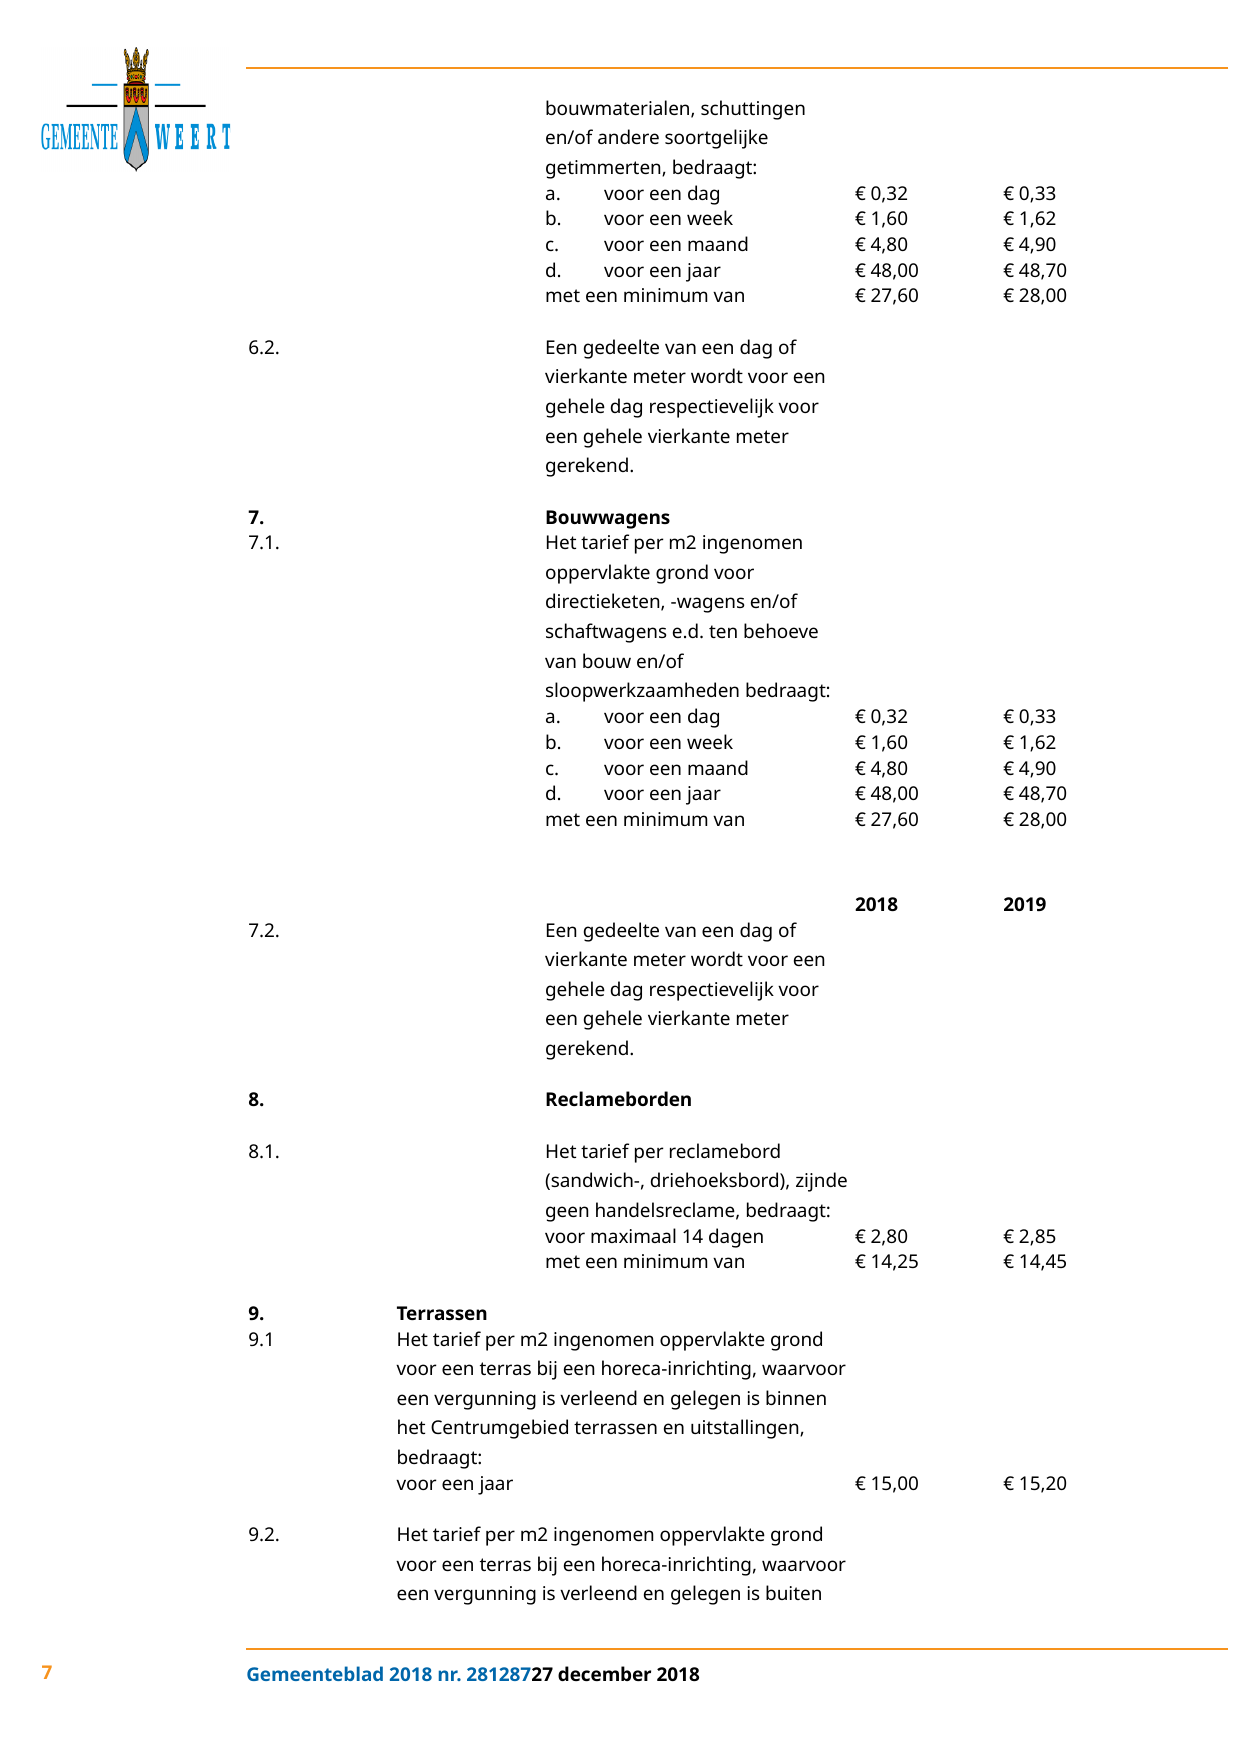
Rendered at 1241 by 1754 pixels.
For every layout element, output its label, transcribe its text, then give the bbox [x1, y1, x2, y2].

table_cell [855, 1274, 1003, 1300]
table_cell [248, 180, 545, 205]
table_cell [1003, 1138, 1152, 1223]
table_cell bouwmaterialen, schuttingen en/of andere soortgelijke getimmerten, bedraagt: [545, 95, 855, 180]
table_cell [1003, 478, 1152, 504]
table_cell [396, 1496, 855, 1521]
table_cell [248, 257, 545, 283]
table_cell Het tarief per m2 ingenomen oppervlakte grond voor een terras bij een horeca-inrichting, waarvoor een vergunning is verleend en gelegen is buiten [396, 1521, 855, 1606]
table_cell [248, 283, 545, 308]
table_cell [545, 891, 855, 917]
table_cell € 1,60 [855, 729, 1003, 755]
table_cell € 0,33 [1003, 703, 1152, 729]
table_cell € 14,45 [1003, 1249, 1152, 1274]
table_cell [248, 95, 545, 180]
table_cell € 0,32 [855, 180, 1003, 205]
table_cell met een minimum van [545, 806, 855, 891]
table_cell € 1,62 [1003, 205, 1152, 231]
table_cell [545, 1112, 855, 1138]
table_cell € 48,70 [1003, 780, 1152, 806]
table_cell [855, 1496, 1003, 1521]
table_cell € 27,60 [855, 806, 1003, 891]
table_cell [1003, 504, 1152, 529]
picture [41, 47, 231, 172]
table_cell voor een jaar [396, 1470, 855, 1496]
table_cell [1003, 1274, 1152, 1300]
table_cell voor maximaal 14 dagen [545, 1223, 855, 1249]
table_cell € 0,33 [1003, 180, 1152, 205]
table_cell Een gedeelte van een dag of vierkante meter wordt voor een gehele dag respectievelijk voor een gehele vierkante meter gerekend. [545, 917, 855, 1061]
table_cell [1003, 530, 1152, 703]
table_cell 2018 [855, 891, 1003, 917]
table_cell € 15,00 [855, 1470, 1003, 1496]
table_cell [248, 1112, 545, 1138]
table_cell Het tarief per reclamebord (sandwich-, driehoeksbord), zijnde geen handelsreclame, bedraagt: [545, 1138, 855, 1223]
table_cell [855, 95, 1003, 180]
table_cell [1003, 1112, 1152, 1138]
table_cell 7.1. [248, 530, 545, 703]
table_cell voor een dag [545, 180, 855, 205]
table_cell € 4,80 [855, 755, 1003, 780]
table_cell [1003, 1521, 1152, 1606]
table_cell [1003, 1326, 1152, 1470]
table_cell [855, 1061, 1003, 1087]
table_cell 8. [248, 1087, 545, 1112]
table_cell [855, 1521, 1003, 1606]
table_cell [1003, 334, 1152, 478]
table_cell 9. [248, 1300, 396, 1326]
table_cell met een minimum van [545, 283, 855, 308]
table_cell [248, 231, 545, 257]
table_cell 7. [248, 504, 545, 529]
table_cell [855, 1138, 1003, 1223]
table_cell voor een week [545, 729, 855, 755]
table_cell Bouwwagens [545, 504, 855, 529]
table_cell € 48,70 [1003, 257, 1152, 283]
table_cell [248, 729, 545, 755]
table_cell [855, 1300, 1003, 1326]
table_cell [1003, 917, 1152, 1061]
table_cell € 4,90 [1003, 755, 1152, 780]
table_cell [545, 308, 855, 334]
table_cell [545, 1061, 855, 1087]
table_cell [545, 478, 855, 504]
table_cell [1003, 1300, 1152, 1326]
table_cell [855, 504, 1003, 529]
table_cell [248, 755, 545, 780]
table_cell € 4,80 [855, 231, 1003, 257]
table_cell met een minimum van [545, 1249, 855, 1274]
table_cell [1003, 1496, 1152, 1521]
table_cell [248, 478, 545, 504]
table_cell voor een week [545, 205, 855, 231]
table_cell [248, 205, 545, 231]
table_cell voor een maand [545, 231, 855, 257]
table_cell [248, 1496, 396, 1521]
table_cell € 48,00 [855, 780, 1003, 806]
table_cell Reclameborden [545, 1087, 855, 1112]
table_cell 9.1 [248, 1326, 396, 1470]
table_cell € 2,85 [1003, 1223, 1152, 1249]
table_cell [248, 891, 545, 917]
table_cell € 2,80 [855, 1223, 1003, 1249]
table_cell [248, 1249, 545, 1274]
table_cell [1003, 95, 1152, 180]
table_cell 6.2. [248, 334, 545, 478]
table_cell [248, 1470, 396, 1496]
table_cell [248, 780, 545, 806]
table_cell voor een dag [545, 703, 855, 729]
table_cell 9.2. [248, 1521, 396, 1606]
table_cell € 14,25 [855, 1249, 1003, 1274]
table_cell € 27,60 [855, 283, 1003, 308]
table_cell [855, 308, 1003, 334]
table_cell [248, 1061, 545, 1087]
table_cell € 15,20 [1003, 1470, 1152, 1496]
table_cell [855, 478, 1003, 504]
table_cell voor een jaar [545, 257, 855, 283]
table_cell [855, 334, 1003, 478]
table_cell € 28,00 [1003, 283, 1152, 308]
table_cell [1003, 308, 1152, 334]
table_cell 7.2. [248, 917, 545, 1061]
table_cell 2019 [1003, 891, 1152, 917]
table_cell € 0,32 [855, 703, 1003, 729]
table_cell [248, 1223, 545, 1249]
table_cell [1003, 1087, 1152, 1112]
table_cell [855, 1087, 1003, 1112]
table_cell [855, 530, 1003, 703]
table_cell [248, 308, 545, 334]
table_cell Het tarief per m2 ingenomen oppervlakte grond voor directieketen, -wagens en/of schaftwagens e.d. ten behoeve van bouw en/of sloopwerkzaamheden bedraagt: [545, 530, 855, 703]
table_cell € 1,62 [1003, 729, 1152, 755]
table_cell € 4,90 [1003, 231, 1152, 257]
table_cell [855, 1112, 1003, 1138]
table_cell € 28,00 [1003, 806, 1152, 891]
table_cell [248, 806, 545, 891]
table_cell € 1,60 [855, 205, 1003, 231]
table_cell Terrassen [396, 1300, 855, 1326]
table_cell [545, 1274, 855, 1300]
table_cell [248, 1274, 545, 1300]
table_cell [1003, 1061, 1152, 1087]
table_cell [855, 1326, 1003, 1470]
table_cell Het tarief per m2 ingenomen oppervlakte grond voor een terras bij een horeca-inrichting, waarvoor een vergunning is verleend en gelegen is binnen het Centrumgebied terrassen en uitstallingen, bedraagt: [396, 1326, 855, 1470]
table_cell [855, 917, 1003, 1061]
table_cell voor een maand [545, 755, 855, 780]
table_cell 8.1. [248, 1138, 545, 1223]
table_cell [248, 703, 545, 729]
table_cell voor een jaar [545, 780, 855, 806]
table_cell Een gedeelte van een dag of vierkante meter wordt voor een gehele dag respectievelijk voor een gehele vierkante meter gerekend. [545, 334, 855, 478]
table_cell € 48,00 [855, 257, 1003, 283]
